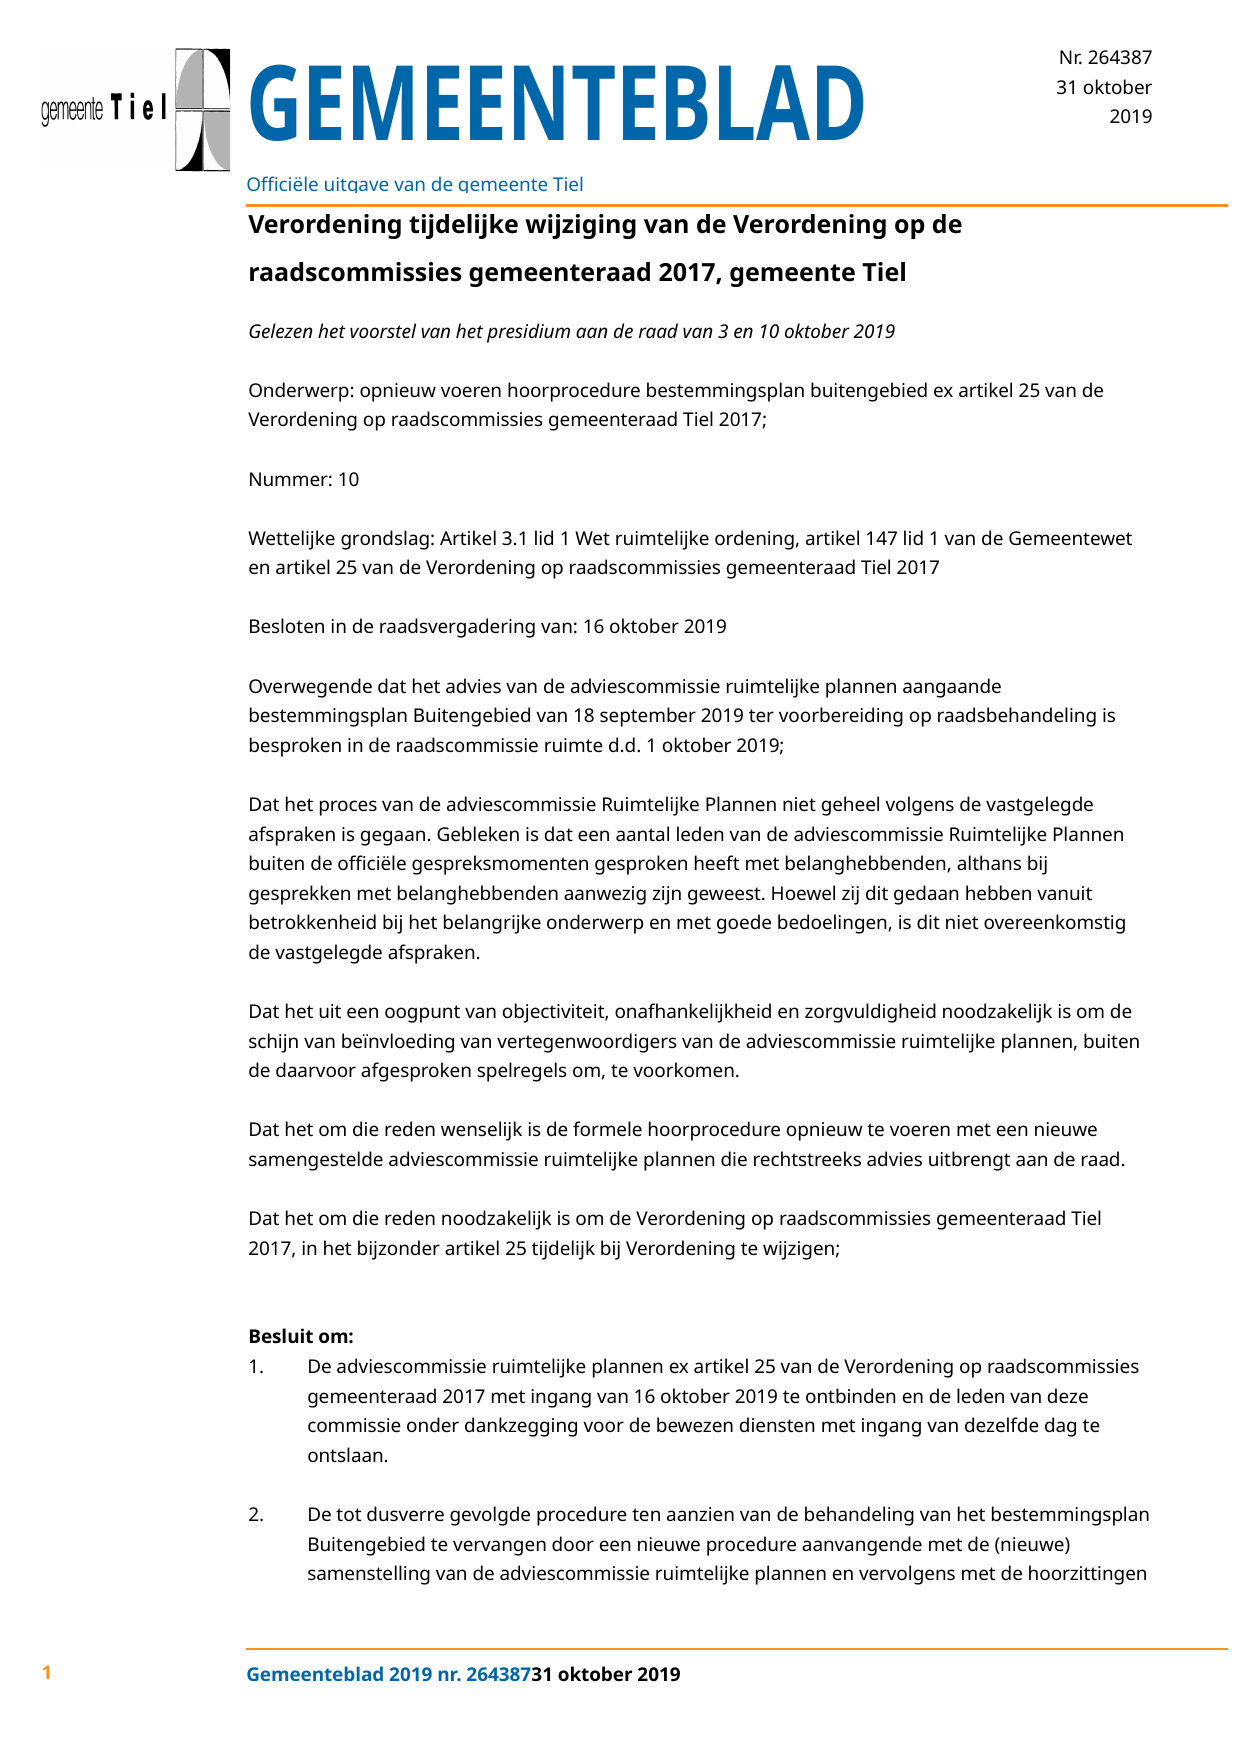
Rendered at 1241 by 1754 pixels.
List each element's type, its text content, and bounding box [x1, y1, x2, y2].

text Overwegende dat het advies van de adviescommissie ruimtelijke plannen aangaande bestemmingsplan Buitengebied van 18 september 2019 ter voorbereiding op raadsbehandeling is besproken in de raadscommissie ruimte d.d. 1 oktober 2019; [248, 673, 1152, 758]
list De adviescommissie ruimtelijke plannen ex artikel 25 van de Verordening op raadscommissies gemeenteraad 2017 met ingang van 16 oktober 2019 te ontbinden en de leden van deze commissie onder dankzegging voor de bewezen diensten met ingang van dezelfde dag te ontslaan. [248, 1353, 1152, 1468]
text Dat het om die reden noodzakelijk is om de Verordening op raadscommissies gemeenteraad Tiel 2017, in het bijzonder artikel 25 tijdelijk bij Verordening te wijzigen; [248, 1205, 1152, 1261]
text Dat het om die reden wenselijk is de formele hoorprocedure opnieuw te voeren met een nieuwe samengestelde adviescommissie ruimtelijke plannen die rechtstreeks advies uitbrengt aan de raad. [248, 1117, 1152, 1172]
picture [41, 47, 231, 172]
text Verordening tijdelijke wijziging van de Verordening op de raadscommissies gemeenteraad 2017, gemeente Tiel [248, 207, 1152, 288]
text Besluit om: [248, 1324, 1152, 1349]
text Gelezen het voorstel van het presidium aan de raad van 3 en 10 oktober 2019 [248, 318, 1152, 344]
text Dat het proces van de adviescommissie Ruimtelijke Plannen niet geheel volgens de vastgelegde afspraken is gegaan. Gebleken is dat een aantal leden van de adviescommissie Ruimtelijke Plannen buiten de officiële gespreksmomenten gesproken heeft met belanghebbenden, althans bij gesprekken met belanghebbenden aanwezig zijn geweest. Hoewel zij dit gedaan hebben vanuit betrokkenheid bij het belangrijke onderwerp en met goede bedoelingen, is dit niet overeenkomstig de vastgelegde afspraken. [248, 791, 1152, 965]
list De tot dusverre gevolgde procedure ten aanzien van de behandeling van het bestemmingsplan Buitengebied te vervangen door een nieuwe procedure aanvangende met de (nieuwe) samenstelling van de adviescommissie ruimtelijke plannen en vervolgens met de hoorzittingen [248, 1501, 1152, 1586]
text Wettelijke grondslag: Artikel 3.1 lid 1 Wet ruimtelijke ordening, artikel 147 lid 1 van de Gemeentewet en artikel 25 van de Verordening op raadscommissies gemeenteraad Tiel 2017 [248, 525, 1152, 580]
text Besloten in de raadsvergadering van: 16 oktober 2019 [248, 614, 1152, 639]
text Nummer: 10 [248, 466, 1152, 492]
text Onderwerp: opnieuw voeren hoorprocedure bestemmingsplan buitengebied ex artikel 25 van de Verordening op raadscommissies gemeenteraad Tiel 2017; [248, 377, 1152, 432]
text Dat het uit een oogpunt van objectiviteit, onafhankelijkheid en zorgvuldigheid noodzakelijk is om de schijn van beïnvloeding van vertegenwoordigers van de adviescommissie ruimtelijke plannen, buiten de daarvoor afgesproken spelregels om, te voorkomen. [248, 998, 1152, 1083]
